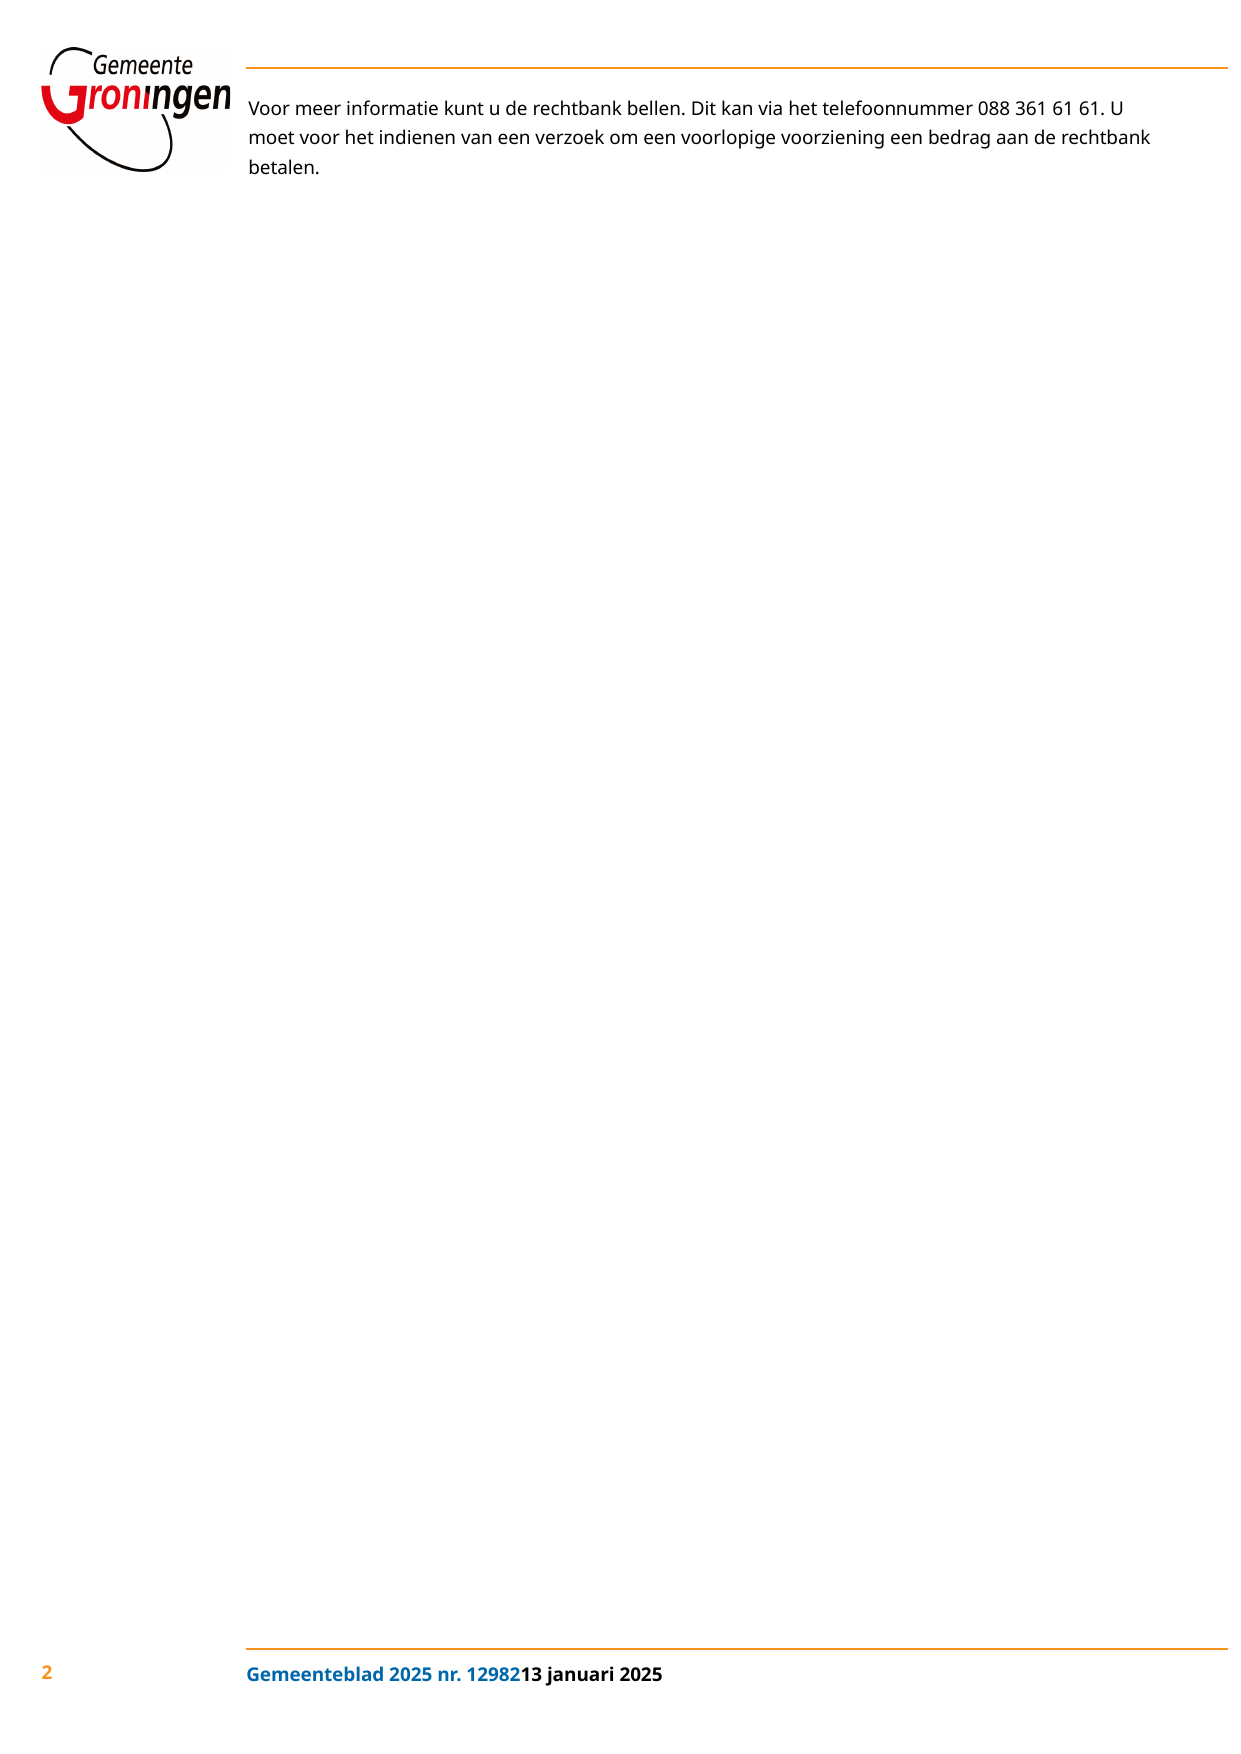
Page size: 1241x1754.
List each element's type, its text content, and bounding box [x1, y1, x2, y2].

picture [41, 47, 231, 172]
text Voor meer informatie kunt u de rechtbank bellen. Dit kan via het telefoonnummer 088 361 61 61. U moet voor het indienen van een verzoek om een voorlopige voorziening een bedrag aan de rechtbank betalen. [248, 95, 1152, 180]
